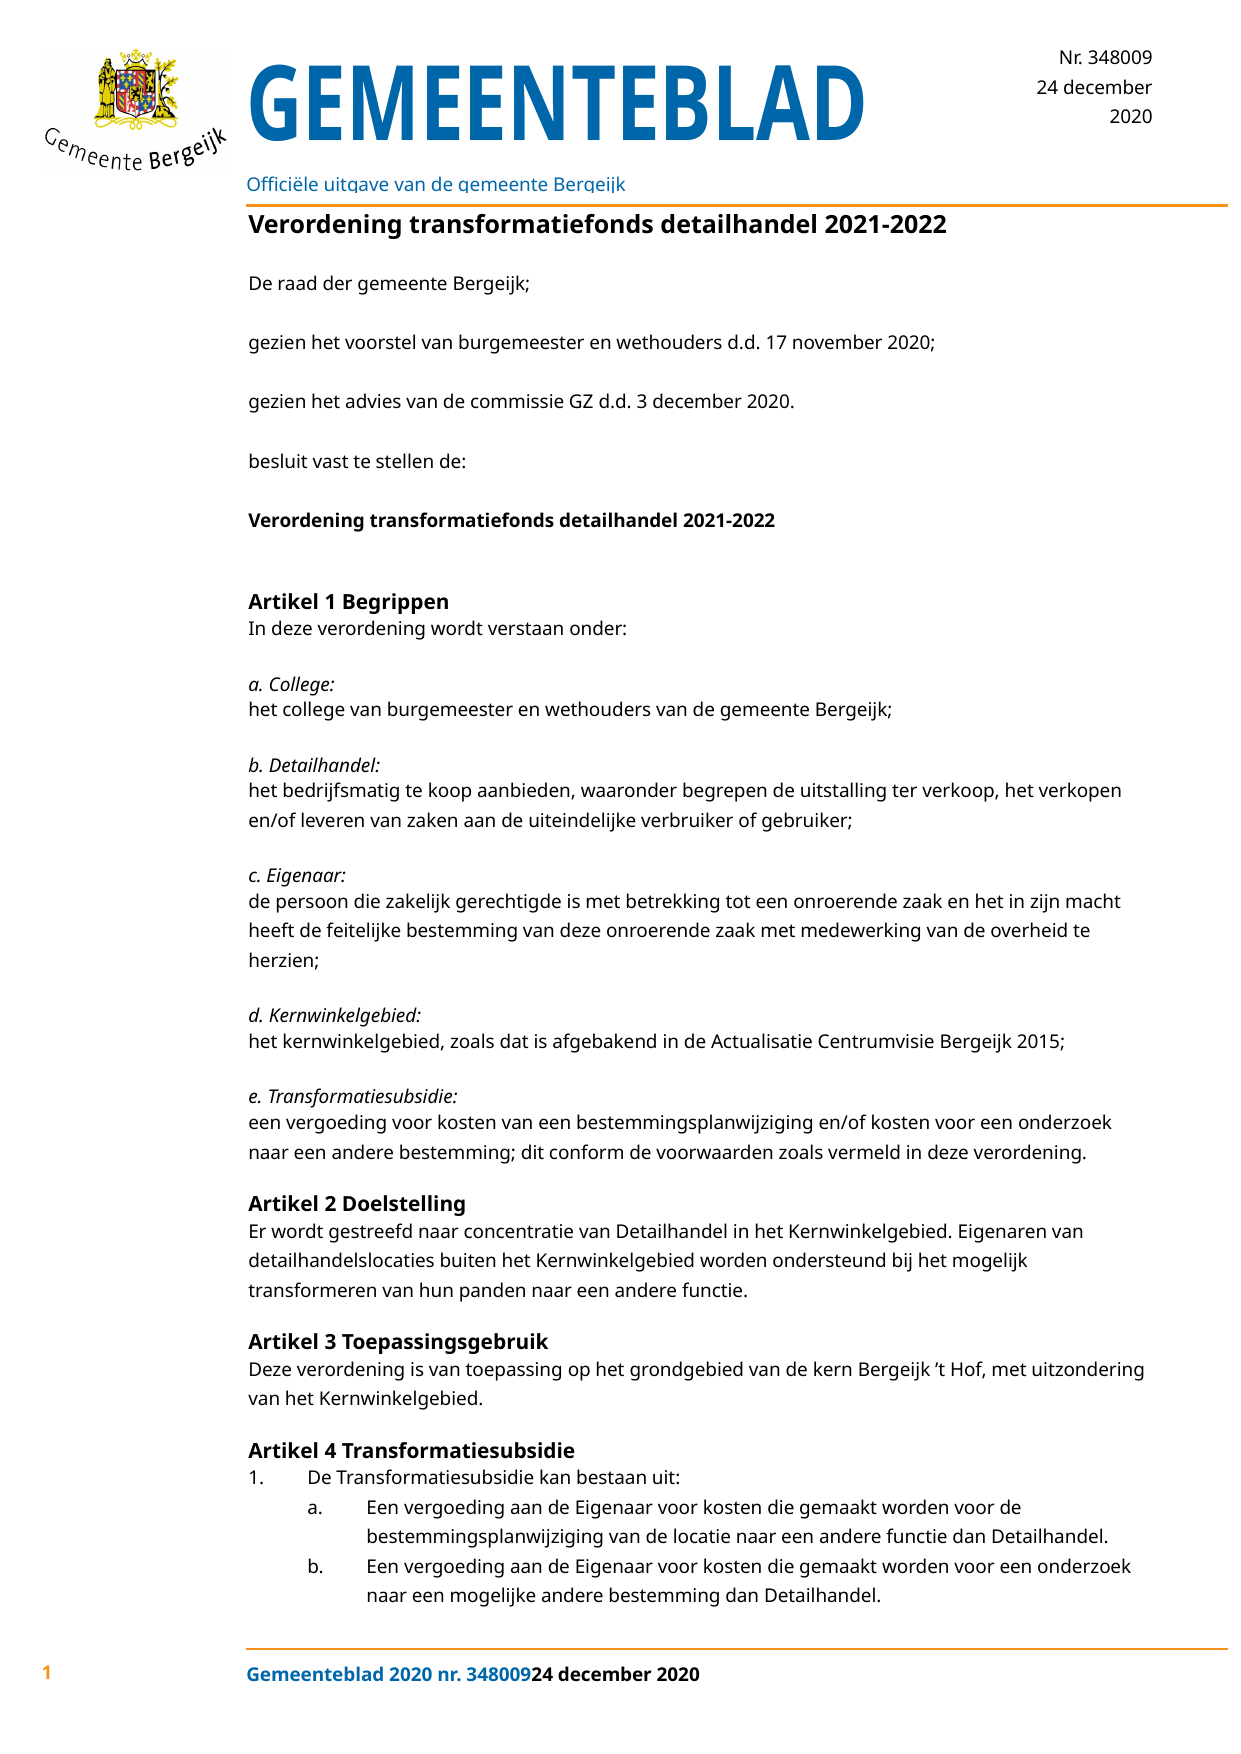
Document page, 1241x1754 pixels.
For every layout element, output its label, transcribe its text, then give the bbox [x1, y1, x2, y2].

text Verordening transformatiefonds detailhandel 2021-2022 [248, 507, 1152, 533]
text de persoon die zakelijk gerechtigde is met betrekking tot een onroerende zaak en het in zijn macht heeft de feitelijke bestemming van deze onroerende zaak met medewerking van de overheid te herzien; [248, 888, 1152, 973]
text het bedrijfsmatig te koop aanbieden, waaronder begrepen de uitstalling ter verkoop, het verkopen en/of leveren van zaken aan de uiteindelijke verbruiker of gebruiker; [248, 777, 1152, 833]
text een vergoeding voor kosten van een bestemmingsplanwijziging en/of kosten voor een onderzoek naar een andere bestemming; dit conform de voorwaarden zoals vermeld in deze verordening. [248, 1109, 1152, 1165]
list Een vergoeding aan de Eigenaar voor kosten die gemaakt worden voor de bestemmingsplanwijziging van de locatie naar een andere functie dan Detailhandel. [307, 1494, 1152, 1549]
text Deze verordening is van toepassing op het grondgebied van de kern Bergeijk ’t Hof, met uitzondering van het Kernwinkelgebied. [248, 1356, 1152, 1411]
text besluit vast te stellen de: [248, 448, 1152, 473]
text het kernwinkelgebied, zoals dat is afgebakend in de Actualisatie Centrumvisie Bergeijk 2015; [248, 1028, 1152, 1054]
text Artikel 3 Toepassingsgebruik [248, 1327, 1152, 1356]
text b. Detailhandel: [248, 752, 1152, 777]
text a. College: [248, 671, 1152, 696]
text Artikel 1 Begrippen [248, 587, 1152, 615]
text In deze verordening wordt verstaan onder: [248, 615, 1152, 641]
list De Transformatiesubsidie kan bestaan uit: [248, 1464, 1152, 1490]
text e. Transformatiesubsidie: [248, 1084, 1152, 1109]
text Artikel 4 Transformatiesubsidie [248, 1436, 1152, 1464]
picture [41, 47, 231, 172]
text gezien het voorstel van burgemeester en wethouders d.d. 17 november 2020; [248, 329, 1152, 355]
text gezien het advies van de commissie GZ d.d. 3 december 2020. [248, 389, 1152, 414]
list Een vergoeding aan de Eigenaar voor kosten die gemaakt worden voor een onderzoek naar een mogelijke andere bestemming dan Detailhandel. [307, 1553, 1152, 1608]
text Artikel 2 Doelstelling [248, 1189, 1152, 1218]
text d. Kernwinkelgebied: [248, 1003, 1152, 1028]
text Verordening transformatiefonds detailhandel 2021-2022 [248, 207, 1152, 241]
text De raad der gemeente Bergeijk; [248, 270, 1152, 296]
text c. Eigenaar: [248, 862, 1152, 888]
text Er wordt gestreefd naar concentratie van Detailhandel in het Kernwinkelgebied. Eigenaren van detailhandelslocaties buiten het Kernwinkelgebied worden ondersteund bij het mogelijk transformeren van hun panden naar een andere functie. [248, 1218, 1152, 1303]
text het college van burgemeester en wethouders van de gemeente Bergeijk; [248, 696, 1152, 722]
